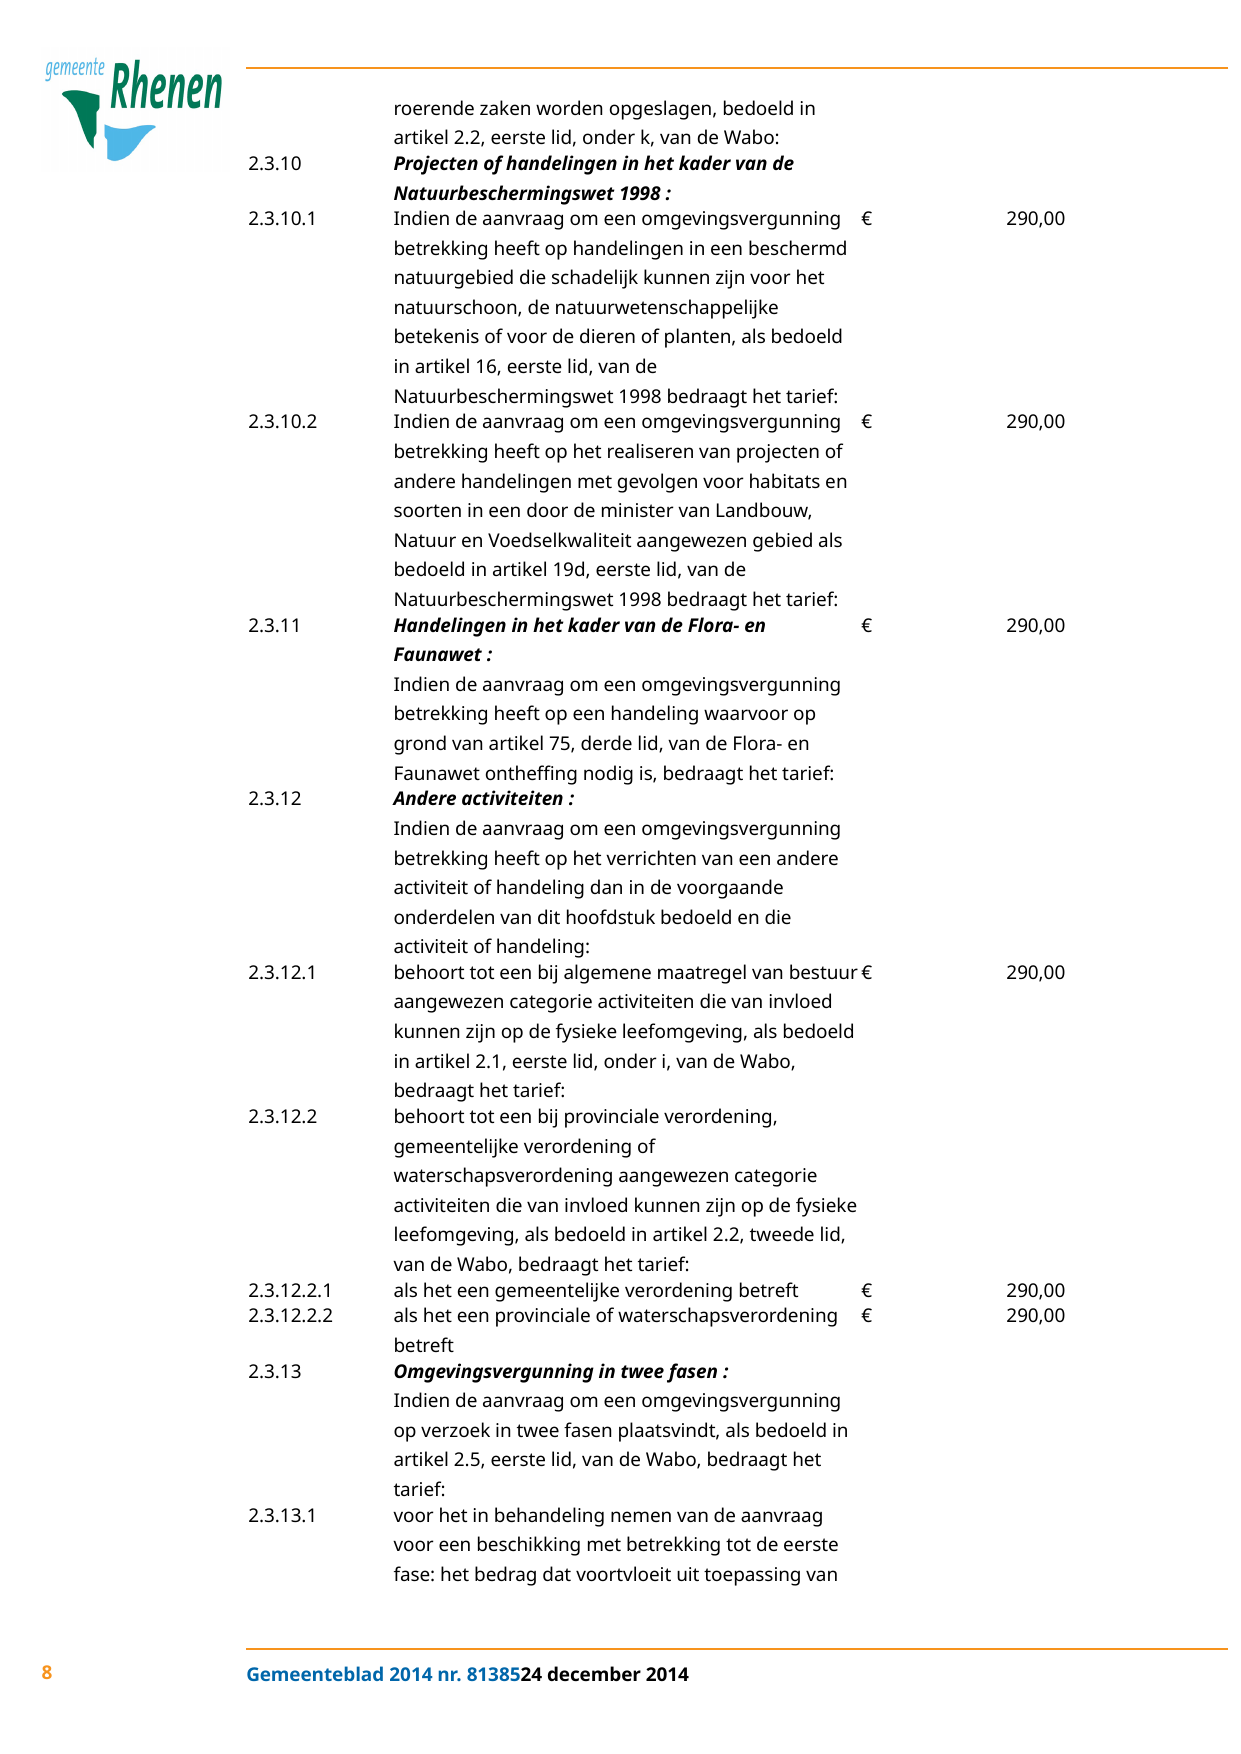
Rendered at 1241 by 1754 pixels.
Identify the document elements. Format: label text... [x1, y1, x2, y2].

table_cell [1006, 95, 1152, 150]
table_cell voor het in behandeling nemen van de aanvraag voor een beschikking met betrekking tot de eerste fase: het bedrag dat voortvloeit uit toepassing van [393, 1502, 861, 1587]
table_cell [1006, 1502, 1152, 1587]
table_cell 2.3.10.2 [248, 409, 393, 612]
table_cell € [861, 959, 1006, 1103]
table_cell Indien de aanvraag om een omgevingsvergunning betrekking heeft op handelingen in een beschermd natuurgebied die schadelijk kunnen zijn voor het natuurschoon, de natuurwetenschappelijke betekenis of voor de dieren of planten, als bedoeld in artikel 16, eerste lid, van de Natuurbeschermingswet 1998 bedraagt het tarief: [393, 205, 861, 409]
picture [41, 47, 231, 172]
table_cell 290,00 [1006, 1303, 1152, 1358]
table_cell 290,00 [1006, 205, 1152, 409]
table_cell [861, 1358, 1006, 1502]
table_cell [1006, 1358, 1152, 1502]
table_cell € [861, 409, 1006, 612]
table_cell behoort tot een bij provinciale verordening, gemeentelijke verordening of waterschapsverordening aangewezen categorie activiteiten die van invloed kunnen zijn op de fysieke leefomgeving, als bedoeld in artikel 2.2, tweede lid, van de Wabo, bedraagt het tarief: [393, 1103, 861, 1277]
table_cell Andere activiteiten : Indien de aanvraag om een omgevingsvergunning betrekking heeft op het verrichten van een andere activiteit of handeling dan in de voorgaande onderdelen van dit hoofdstuk bedoeld en die activiteit of handeling: [393, 786, 861, 959]
table_cell 290,00 [1006, 612, 1152, 786]
table_cell Indien de aanvraag om een omgevingsvergunning betrekking heeft op het realiseren van projecten of andere handelingen met gevolgen voor habitats en soorten in een door de minister van Landbouw, Natuur en Voedselkwaliteit aangewezen gebied als bedoeld in artikel 19d, eerste lid, van de Natuurbeschermingswet 1998 bedraagt het tarief: [393, 409, 861, 612]
table_cell 2.3.12 [248, 786, 393, 959]
table_cell Projecten of handelingen in het kader van de Natuurbeschermingswet 1998 : [393, 150, 861, 205]
table_cell 2.3.11 [248, 612, 393, 786]
table_cell [248, 95, 393, 150]
table_cell [861, 150, 1006, 205]
table_cell 290,00 [1006, 1277, 1152, 1303]
table_cell [861, 786, 1006, 959]
table_cell als het een provinciale of waterschapsverordening betreft [393, 1303, 861, 1358]
table_cell € [861, 612, 1006, 786]
table_cell 2.3.12.1 [248, 959, 393, 1103]
table_cell als het een gemeentelijke verordening betreft [393, 1277, 861, 1303]
table_cell 2.3.10 [248, 150, 393, 205]
table_cell 290,00 [1006, 959, 1152, 1103]
table_cell € [861, 1303, 1006, 1358]
table_cell [1006, 1103, 1152, 1277]
table_cell [861, 1103, 1006, 1277]
table_cell [1006, 150, 1152, 205]
table_cell 2.3.13 [248, 1358, 393, 1502]
table_cell behoort tot een bij algemene maatregel van bestuur aangewezen categorie activiteiten die van invloed kunnen zijn op de fysieke leefomgeving, als bedoeld in artikel 2.1, eerste lid, onder i, van de Wabo, bedraagt het tarief: [393, 959, 861, 1103]
table_cell Omgevingsvergunning in twee fasen : Indien de aanvraag om een omgevingsvergunning op verzoek in twee fasen plaatsvindt, als bedoeld in artikel 2.5, eerste lid, van de Wabo, bedraagt het tarief: [393, 1358, 861, 1502]
table_cell 2.3.12.2.2 [248, 1303, 393, 1358]
table_cell [861, 95, 1006, 150]
table_cell [861, 1502, 1006, 1587]
table_cell 2.3.13.1 [248, 1502, 393, 1587]
table_cell 2.3.12.2 [248, 1103, 393, 1277]
table_cell € [861, 1277, 1006, 1303]
table_cell 2.3.10.1 [248, 205, 393, 409]
table_cell 290,00 [1006, 409, 1152, 612]
table_cell 2.3.12.2.1 [248, 1277, 393, 1303]
table_cell [1006, 786, 1152, 959]
table_cell € [861, 205, 1006, 409]
table_cell roerende zaken worden opgeslagen, bedoeld in artikel 2.2, eerste lid, onder k, van de Wabo: [393, 95, 861, 150]
table_cell Handelingen in het kader van de Flora- en Faunawet : Indien de aanvraag om een omgevingsvergunning betrekking heeft op een handeling waarvoor op grond van artikel 75, derde lid, van de Flora- en Faunawet ontheffing nodig is, bedraagt het tarief: [393, 612, 861, 786]
